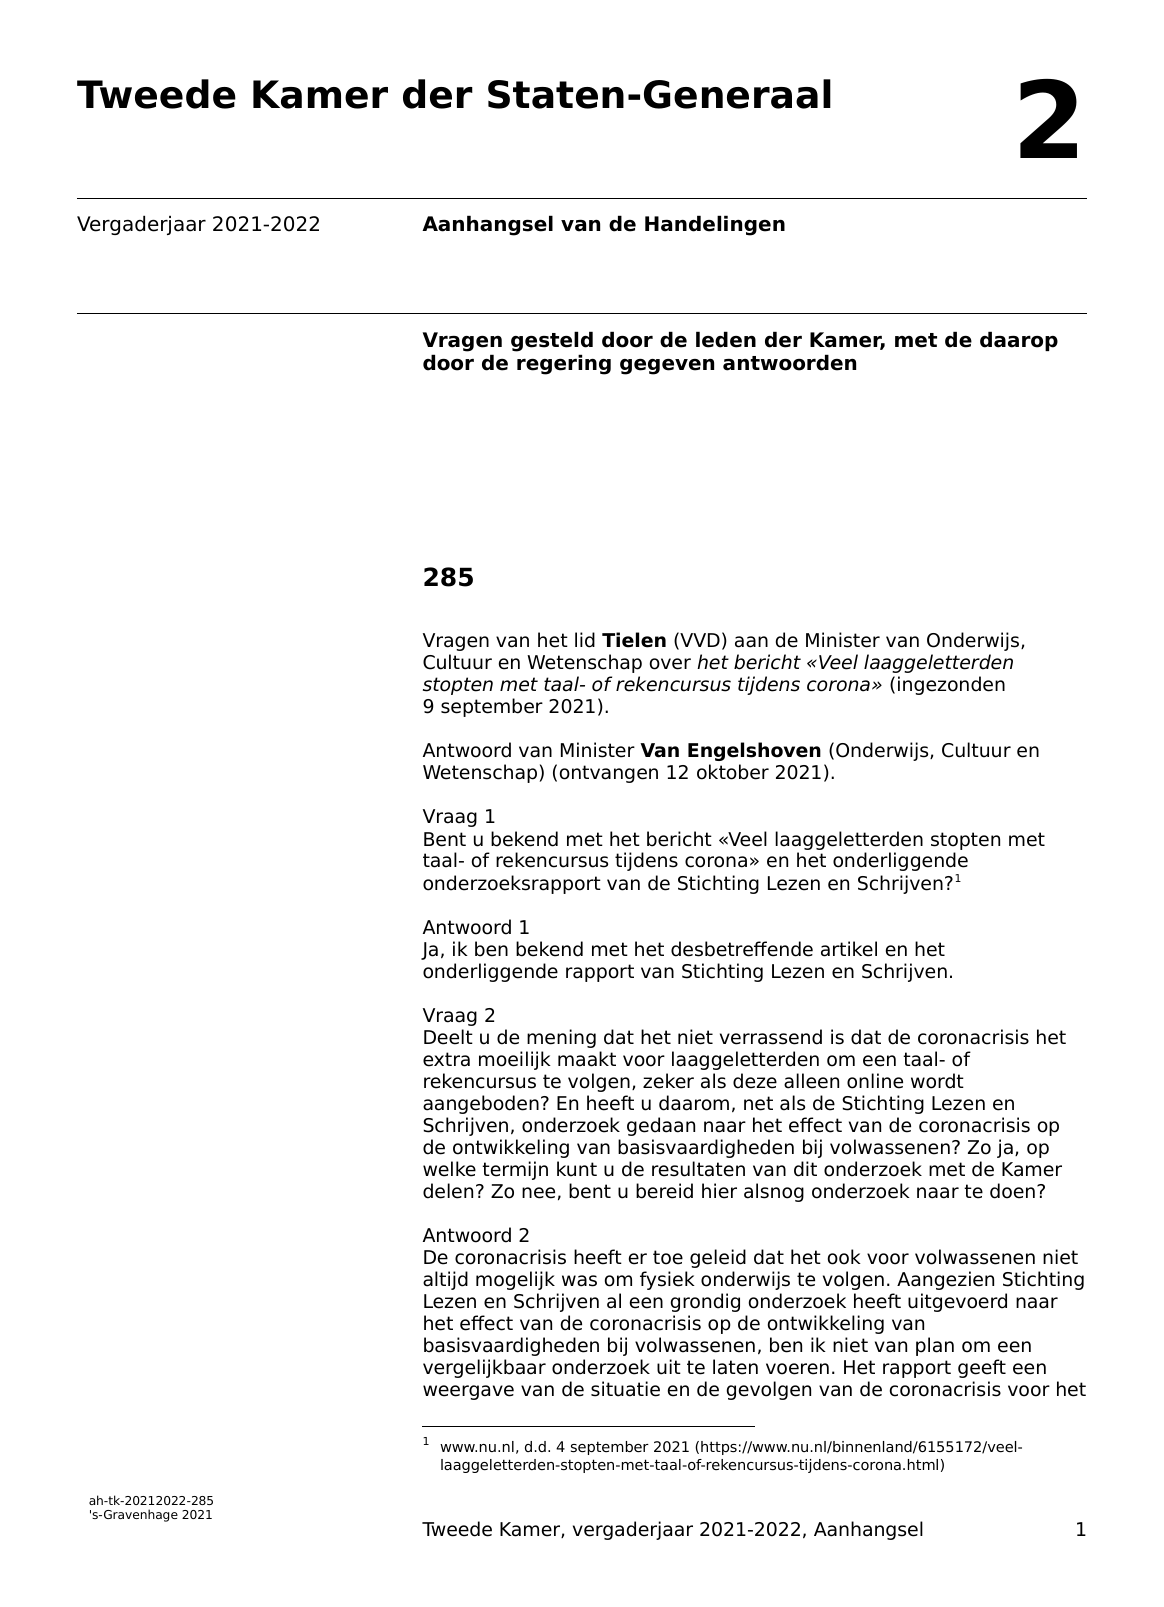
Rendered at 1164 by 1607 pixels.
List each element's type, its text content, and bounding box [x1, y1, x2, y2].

text www.nu.nl, d.d. 4 september 2021 (https://www.nu.nl/binnenland/6155172/veel-laaggeletterden-stopten-met-taal-of-rekencursus-tijdens-corona.html) [422, 1435, 1087, 1474]
table_cell Vergaderjaar 2021-2022 [77, 199, 422, 313]
table_header 2 [886, 59, 1087, 198]
text Vraag 2 [422, 1005, 1087, 1027]
text Bent u bekend met het bericht «Veel laaggeletterden stopten met taal- of rekencursus tijdens corona» en het onderliggende onderzoeksrapport van de Stichting Lezen en Schrijven? [422, 828, 1087, 894]
table_cell Vragen gesteld door de leden der Kamer, met de daarop door de regering gegeven antwoorden [422, 314, 1087, 375]
text Vraag 1 [422, 806, 1087, 828]
table_cell Aanhangsel van de Handelingen [422, 199, 1087, 313]
text 285 [422, 563, 1087, 592]
text Deelt u de mening dat het niet verrassend is dat de coronacrisis het extra moeilijk maakt voor laaggeletterden om een taal- of rekencursus te volgen, zeker als deze alleen online wordt aangeboden? En heeft u daarom, net als de Stichting Lezen en Schrijven, onderzoek gedaan naar het effect van de coronacrisis op de ontwikkeling van basisvaardigheden bij volwassenen? Zo ja, op welke termijn kunt u de resultaten van dit onderzoek met de Kamer delen? Zo nee, bent u bereid hier alsnog onderzoek naar te doen? [422, 1027, 1087, 1202]
text Antwoord 1 [422, 917, 1087, 938]
table_header Tweede Kamer der Staten-Generaal [77, 59, 886, 198]
text 's-Gravenhage 2021 [88, 1508, 323, 1522]
table_cell [77, 314, 422, 375]
text Antwoord 2 [422, 1225, 1087, 1247]
text Ja, ik ben bekend met het desbetreffende artikel en het onderliggende rapport van Stichting Lezen en Schrijven. [422, 938, 1087, 982]
text Antwoord van Minister Van Engelshoven (Onderwijs, Cultuur en Wetenschap) (ontvangen 12 oktober 2021). [422, 740, 1087, 784]
text De coronacrisis heeft er toe geleid dat het ook voor volwassenen niet altijd mogelijk was om fysiek onderwijs te volgen. Aangezien Stichting Lezen en Schrijven al een grondig onderzoek heeft uitgevoerd naar het effect van de coronacrisis op de ontwikkeling van basisvaardigheden bij volwassenen, ben ik niet van plan om een vergelijkbaar onderzoek uit te laten voeren. Het rapport geeft een weergave van de situatie en de gevolgen van de coronacrisis voor het [422, 1247, 1087, 1401]
text ah-tk-20212022-285 [88, 1494, 323, 1508]
text Vragen van het lid Tielen (VVD) aan de Minister van Onderwijs, Cultuur en Wetenschap over het bericht «Veel laaggeletterden stopten met taal- of rekencursus tijdens corona» (ingezonden 9 september 2021). [422, 630, 1087, 718]
